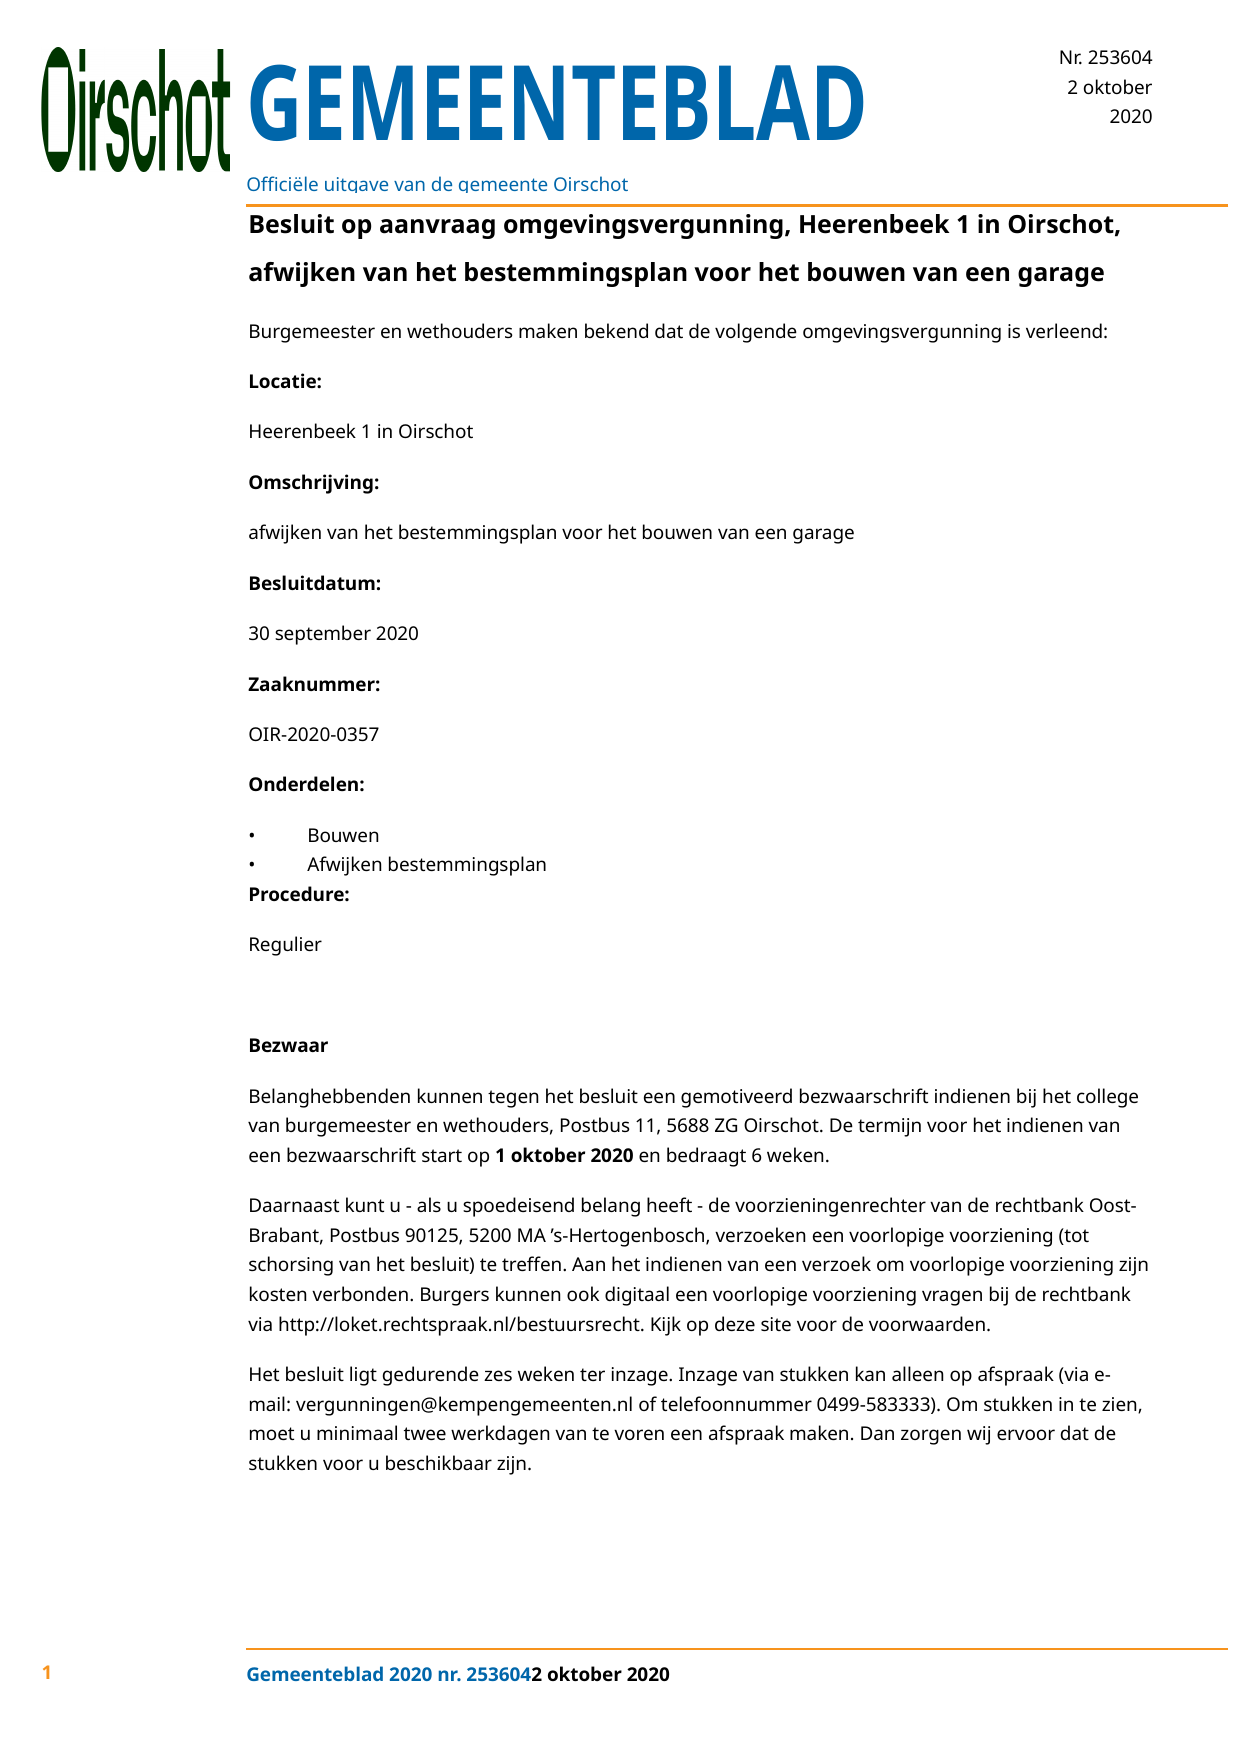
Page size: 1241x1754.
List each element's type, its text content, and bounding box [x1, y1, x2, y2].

text OIR-2020-0357 [248, 721, 1152, 747]
text Besluit op aanvraag omgevingsvergunning, Heerenbeek 1 in Oirschot, afwijken van het bestemmingsplan voor het bouwen van een garage [248, 207, 1152, 288]
text afwijken van het bestemmingsplan voor het bouwen van een garage [248, 519, 1152, 545]
text Belanghebbenden kunnen tegen het besluit een gemotiveerd bezwaarschrift indienen bij het college van burgemeester en wethouders, Postbus 11, 5688 ZG Oirschot. De termijn voor het indienen van een bezwaarschrift start op 1 oktober 2020 en bedraagt 6 weken. [248, 1083, 1152, 1168]
text Besluitdatum: [248, 570, 1152, 596]
text Zaaknummer: [248, 671, 1152, 697]
text Procedure: [248, 881, 1152, 907]
text Bezwaar [248, 1032, 1152, 1058]
text Locatie: [248, 368, 1152, 394]
text Omschrijving: [248, 469, 1152, 495]
picture [41, 47, 231, 172]
text 30 september 2020 [248, 620, 1152, 646]
list Bouwen [248, 822, 1152, 848]
text Het besluit ligt gedurende zes weken ter inzage. Inzage van stukken kan alleen op afspraak (via e-mail: vergunningen@kempengemeenten.nl of telefoonnummer 0499-583333). Om stukken in te zien, moet u minimaal twee werkdagen van te voren een afspraak maken. Dan zorgen wij ervoor dat de stukken voor u beschikbaar zijn. [248, 1361, 1152, 1476]
list Afwijken bestemmingsplan [248, 852, 1152, 877]
text Heerenbeek 1 in Oirschot [248, 419, 1152, 444]
text Regulier [248, 932, 1152, 957]
text Daarnaast kunt u - als u spoedeisend belang heeft - de voorzieningenrechter van de rechtbank Oost-Brabant, Postbus 90125, 5200 MA ’s-Hertogenbosch, verzoeken een voorlopige voorziening (tot schorsing van het besluit) te treffen. Aan het indienen van een verzoek om voorlopige voorziening zijn kosten verbonden. Burgers kunnen ook digitaal een voorlopige voorziening vragen bij de rechtbank via http://loket.rechtspraak.nl/bestuursrecht. Kijk op deze site voor de voorwaarden. [248, 1192, 1152, 1337]
text Burgemeester en wethouders maken bekend dat de volgende omgevingsvergunning is verleend: [248, 318, 1152, 344]
text Onderdelen: [248, 772, 1152, 797]
